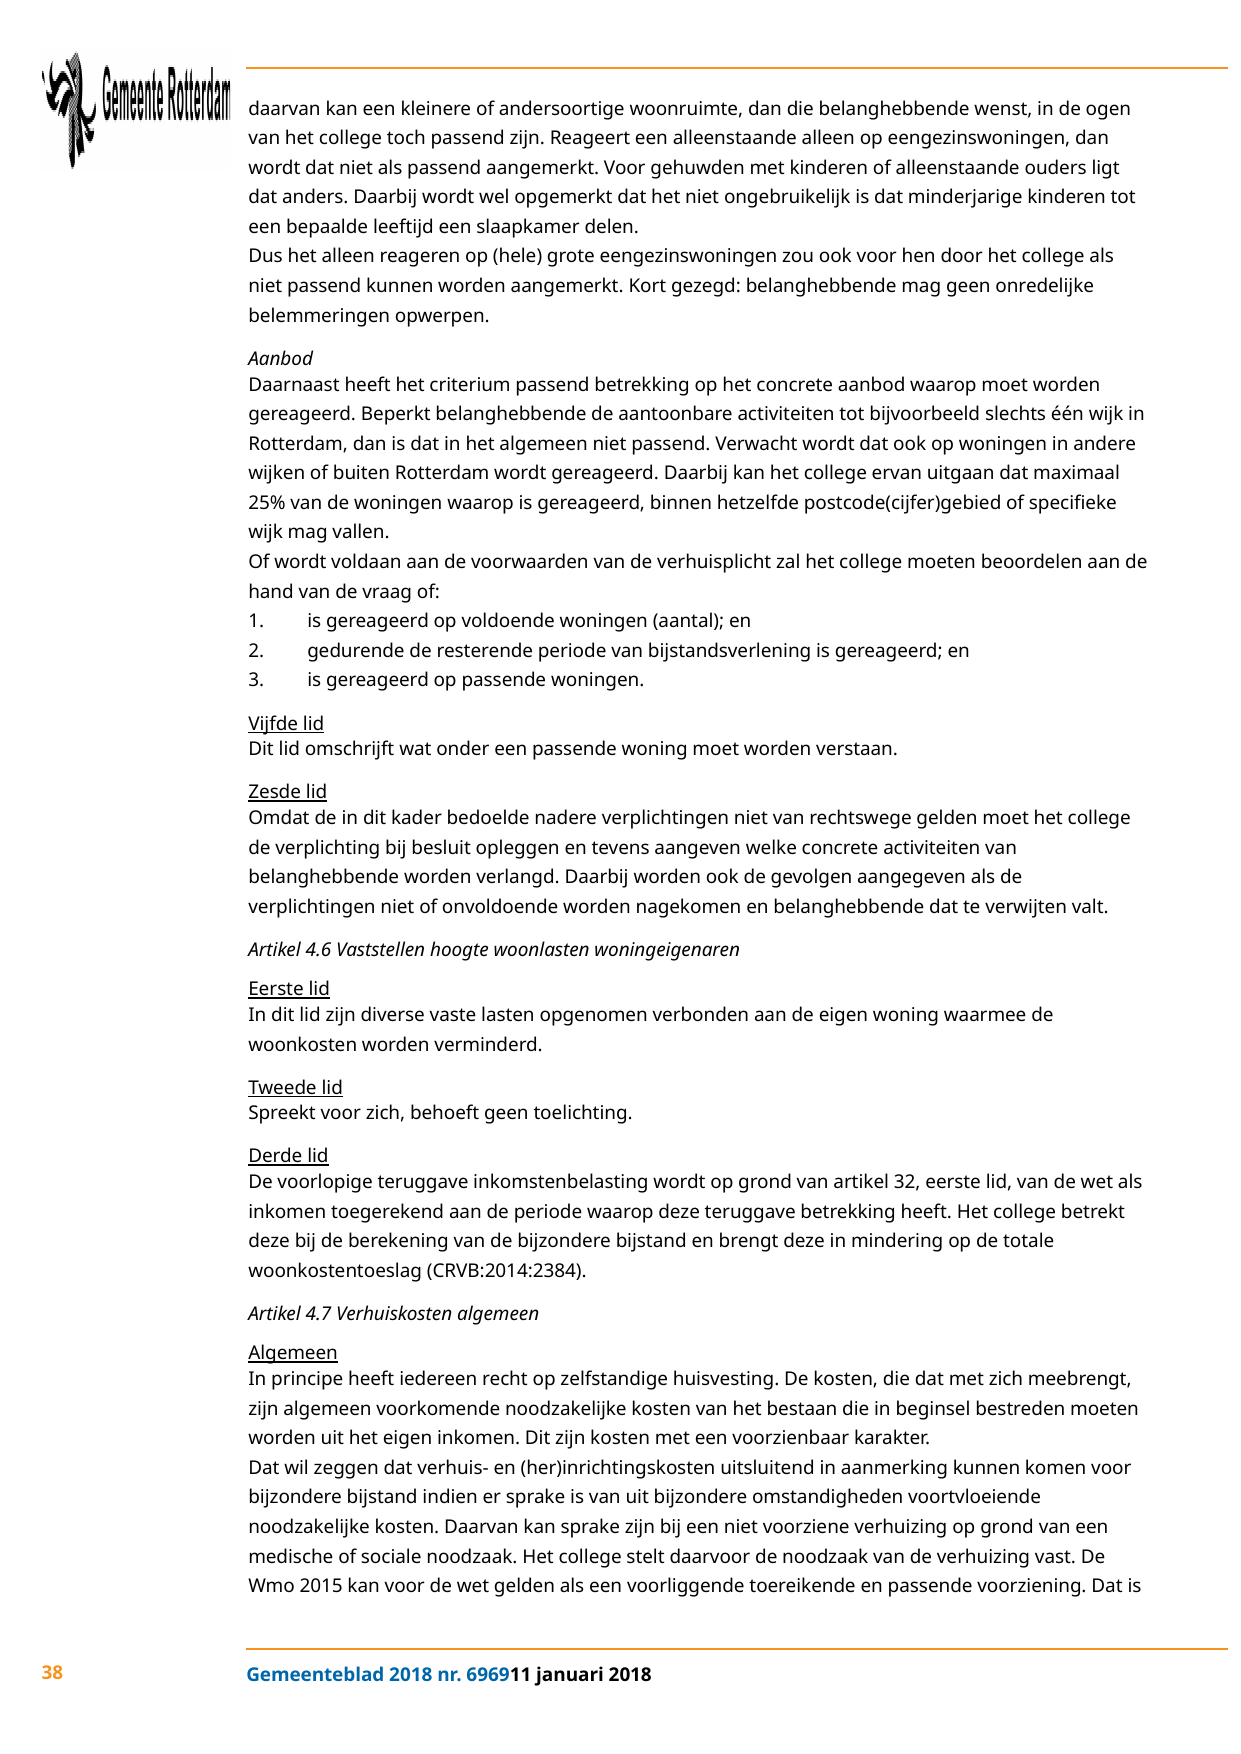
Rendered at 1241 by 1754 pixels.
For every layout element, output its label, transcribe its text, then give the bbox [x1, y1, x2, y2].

text Artikel 4.6 Vaststellen hoogte woonlasten woningeigenaren [248, 936, 1152, 962]
text Algemeen [248, 1339, 1152, 1365]
text Dus het alleen reageren op (hele) grote eengezinswoningen zou ook voor hen door het college als niet passend kunnen worden aangemerkt. Kort gezegd: belanghebbende mag geen onredelijke belemmeringen opwerpen. [248, 243, 1152, 328]
text Eerste lid [248, 975, 1152, 1001]
list gedurende de resterende periode van bijstandsverlening is gereageerd; en [248, 637, 1152, 663]
text Of wordt voldaan aan de voorwaarden van de verhuisplicht zal het college moeten beoordelen aan de hand van de vraag of: [248, 548, 1152, 603]
text Dit lid omschrijft wat onder een passende woning moet worden verstaan. [248, 735, 1152, 761]
picture [41, 47, 231, 172]
text Tweede lid [248, 1074, 1152, 1099]
text Derde lid [248, 1143, 1152, 1168]
text In principe heeft iedereen recht op zelfstandige huisvesting. De kosten, die dat met zich meebrengt, zijn algemeen voorkomende noodzakelijke kosten van het bestaan die in beginsel bestreden moeten worden uit het eigen inkomen. Dit zijn kosten met een voorzienbaar karakter. [248, 1365, 1152, 1450]
text Spreekt voor zich, behoeft geen toelichting. [248, 1099, 1152, 1125]
text daarvan kan een kleinere of andersoortige woonruimte, dan die belanghebbende wenst, in de ogen van het college toch passend zijn. Reageert een alleenstaande alleen op eengezinswoningen, dan wordt dat niet als passend aangemerkt. Voor gehuwden met kinderen of alleenstaande ouders ligt dat anders. Daarbij wordt wel opgemerkt dat het niet ongebruikelijk is dat minderjarige kinderen tot een bepaalde leeftijd een slaapkamer delen. [248, 95, 1152, 239]
text Vijfde lid [248, 710, 1152, 735]
text Aanbod [248, 345, 1152, 371]
text Artikel 4.7 Verhuiskosten algemeen [248, 1300, 1152, 1326]
text In dit lid zijn diverse vaste lasten opgenomen verbonden aan de eigen woning waarmee de woonkosten worden verminderd. [248, 1001, 1152, 1056]
text Zesde lid [248, 778, 1152, 804]
text Daarnaast heeft het criterium passend betrekking op het concrete aanbod waarop moet worden gereageerd. Beperkt belanghebbende de aantoonbare activiteiten tot bijvoorbeeld slechts één wijk in Rotterdam, dan is dat in het algemeen niet passend. Verwacht wordt dat ook op woningen in andere wijken of buiten Rotterdam wordt gereageerd. Daarbij kan het college ervan uitgaan dat maximaal 25% van de woningen waarop is gereageerd, binnen hetzelfde postcode(cijfer)gebied of specifieke wijk mag vallen. [248, 371, 1152, 544]
text Omdat de in dit kader bedoelde nadere verplichtingen niet van rechtswege gelden moet het college de verplichting bij besluit opleggen en tevens aangeven welke concrete activiteiten van belanghebbende worden verlangd. Daarbij worden ook de gevolgen aangegeven als de verplichtingen niet of onvoldoende worden nagekomen en belanghebbende dat te verwijten valt. [248, 804, 1152, 919]
list is gereageerd op voldoende woningen (aantal); en [248, 607, 1152, 633]
list is gereageerd op passende woningen. [248, 667, 1152, 692]
text Dat wil zeggen dat verhuis- en (her)inrichtingskosten uitsluitend in aanmerking kunnen komen voor bijzondere bijstand indien er sprake is van uit bijzondere omstandigheden voortvloeiende noodzakelijke kosten. Daarvan kan sprake zijn bij een niet voorziene verhuizing op grond van een medische of sociale noodzaak. Het college stelt daarvoor de noodzaak van de verhuizing vast. De Wmo 2015 kan voor de wet gelden als een voorliggende toereikende en passende voorziening. Dat is [248, 1454, 1152, 1598]
text De voorlopige teruggave inkomstenbelasting wordt op grond van artikel 32, eerste lid, van de wet als inkomen toegerekend aan de periode waarop deze teruggave betrekking heeft. Het college betrekt deze bij de berekening van de bijzondere bijstand en brengt deze in mindering op de totale woonkostentoeslag (CRVB:2014:2384). [248, 1168, 1152, 1283]
